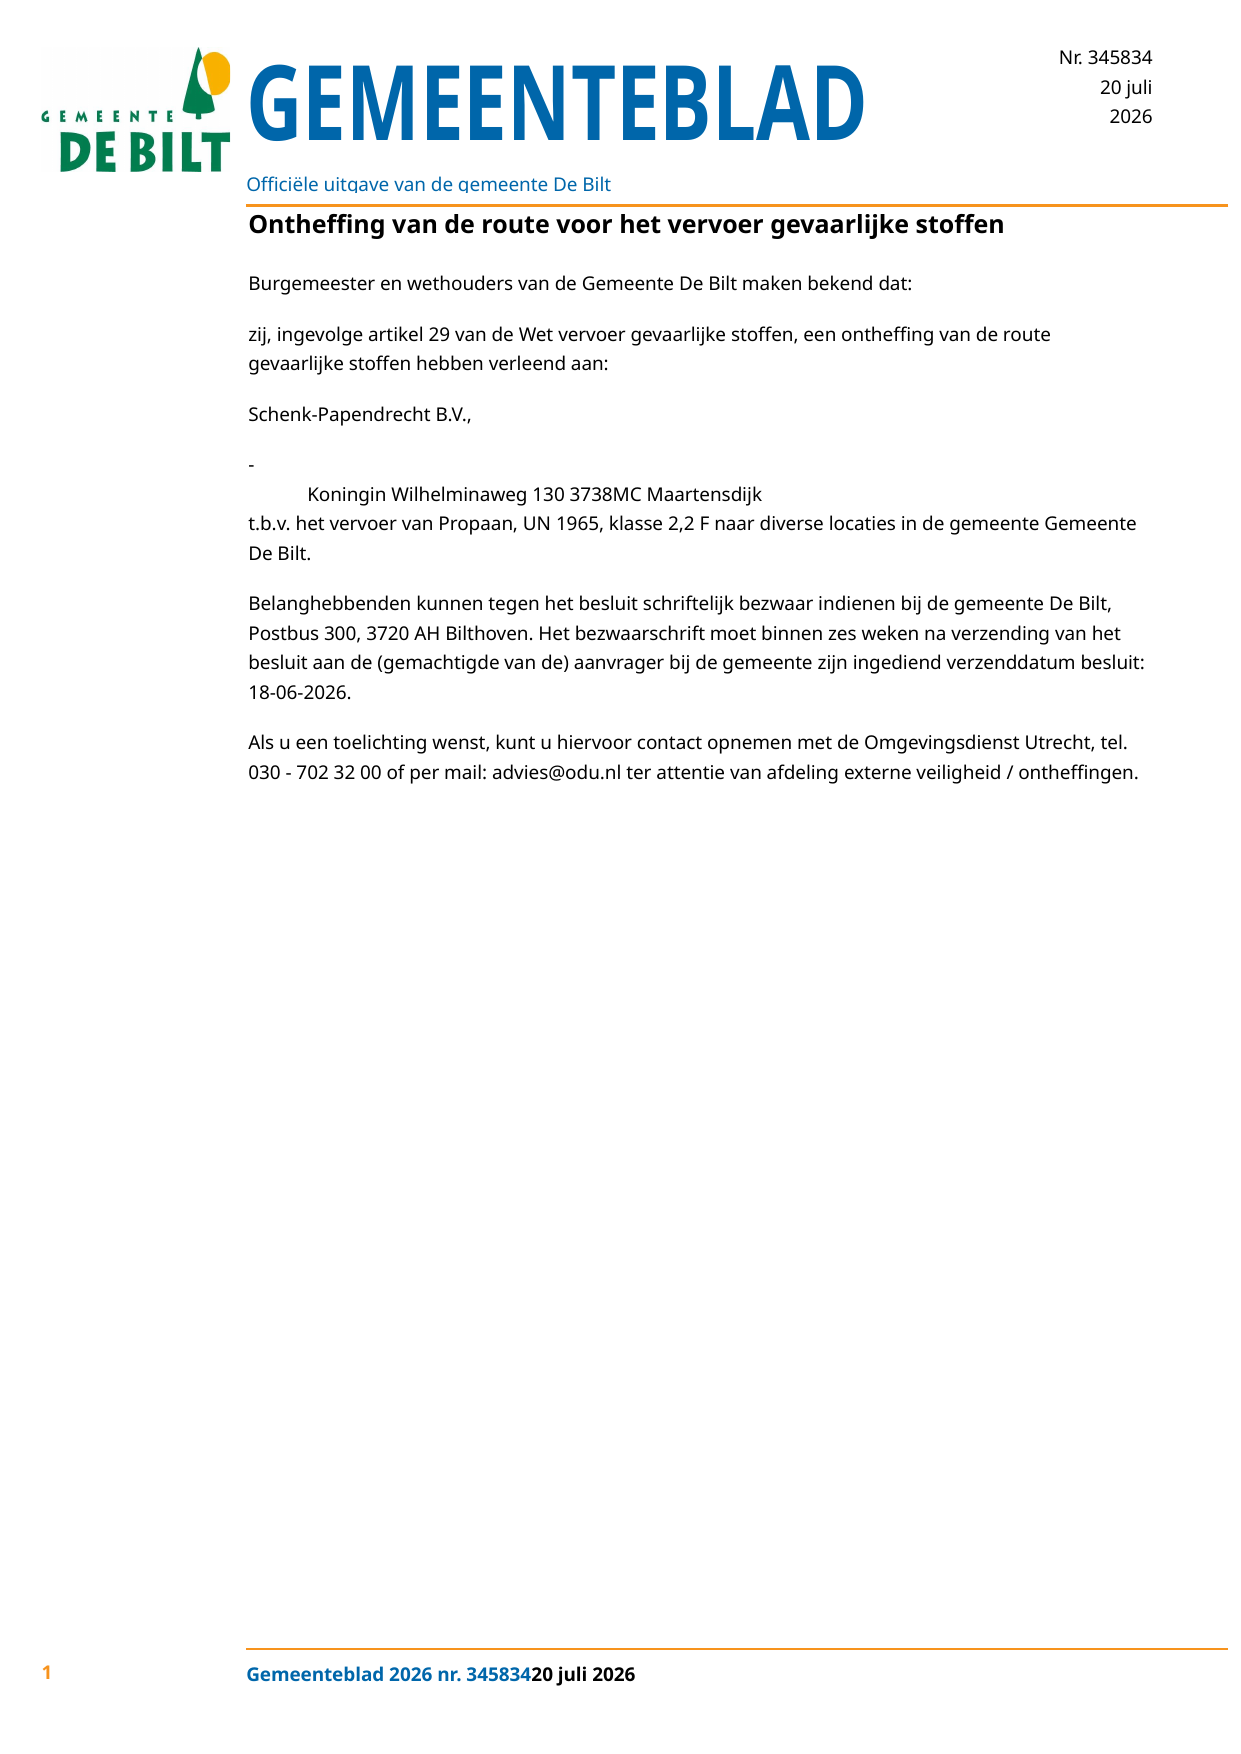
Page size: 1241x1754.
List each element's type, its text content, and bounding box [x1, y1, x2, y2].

text Als u een toelichting wenst, kunt u hiervoor contact opnemen met de Omgevingsdienst Utrecht, tel. 030 - 702 32 00 of per mail: advies@odu.nl ter attentie van afdeling externe veiligheid / ontheffingen. [248, 729, 1152, 785]
text zij, ingevolge artikel 29 van de Wet vervoer gevaarlijke stoffen, een ontheffing van de route gevaarlijke stoffen hebben verleend aan: [248, 321, 1152, 376]
picture [41, 47, 231, 172]
text t.b.v. het vervoer van Propaan, UN 1965, klasse 2,2 F naar diverse locaties in de gemeente Gemeente De Bilt. [248, 510, 1152, 566]
list Koningin Wilhelminaweg 130 3738MC Maartensdijk [248, 481, 1152, 506]
text Schenk-Papendrecht B.V., [248, 401, 1152, 426]
text Belanghebbenden kunnen tegen het besluit schriftelijk bezwaar indienen bij de gemeente De Bilt, Postbus 300, 3720 AH Bilthoven. Het bezwaarschrift moet binnen zes weken na verzending van het besluit aan de (gemachtigde van de) aanvrager bij de gemeente zijn ingediend verzenddatum besluit: 18-06-2026. [248, 590, 1152, 705]
text Burgemeester en wethouders van de Gemeente De Bilt maken bekend dat: [248, 270, 1152, 296]
text Ontheffing van de route voor het vervoer gevaarlijke stoffen [248, 207, 1152, 241]
